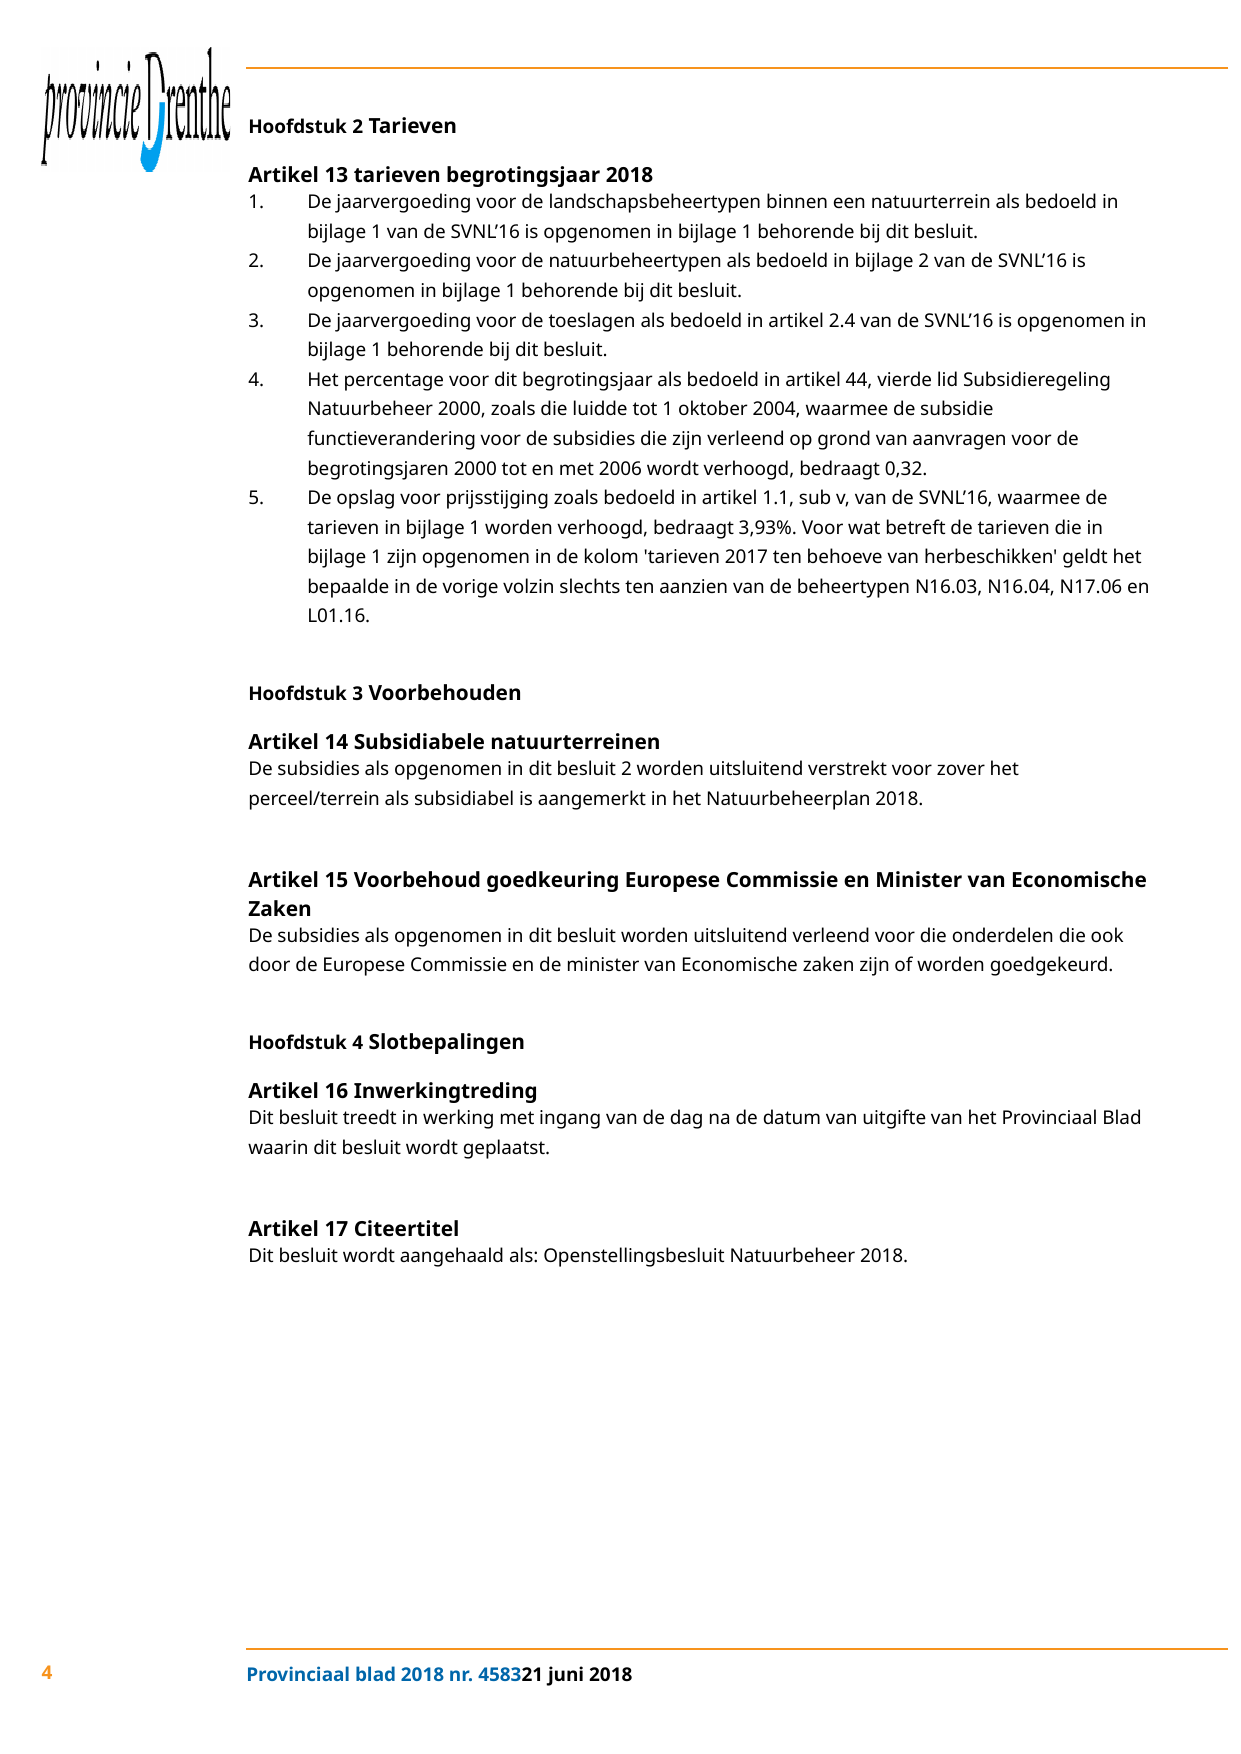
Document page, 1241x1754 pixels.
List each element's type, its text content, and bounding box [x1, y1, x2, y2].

text Artikel 13 tarieven begrotingsjaar 2018 [248, 160, 1152, 188]
text Hoofdstuk 4 Slotbepalingen [248, 1027, 1152, 1055]
list De jaarvergoeding voor de toeslagen als bedoeld in artikel 2.4 van de SVNL’16 is opgenomen in bijlage 1 behorende bij dit besluit. [248, 307, 1152, 362]
text Hoofdstuk 2 Tarieven [248, 111, 1152, 139]
text Dit besluit treedt in werking met ingang van de dag na de datum van uitgifte van het Provinciaal Blad waarin dit besluit wordt geplaatst. [248, 1104, 1152, 1160]
text Hoofdstuk 3 Voorbehouden [248, 678, 1152, 706]
list De jaarvergoeding voor de natuurbeheertypen als bedoeld in bijlage 2 van de SVNL’16 is opgenomen in bijlage 1 behorende bij dit besluit. [248, 248, 1152, 303]
list De jaarvergoeding voor de landschapsbeheertypen binnen een natuurterrein als bedoeld in bijlage 1 van de SVNL’16 is opgenomen in bijlage 1 behorende bij dit besluit. [248, 188, 1152, 244]
text Artikel 16 Inwerkingtreding [248, 1076, 1152, 1104]
text Artikel 17 Citeertitel [248, 1214, 1152, 1243]
text De subsidies als opgenomen in dit besluit worden uitsluitend verleend voor die onderdelen die ook door de Europese Commissie en de minister van Economische zaken zijn of worden goedgekeurd. [248, 922, 1152, 977]
text Artikel 15 Voorbehoud goedkeuring Europese Commissie en Minister van Economische Zaken [248, 865, 1152, 922]
list De opslag voor prijsstijging zoals bedoeld in artikel 1.1, sub v, van de SVNL’16, waarmee de tarieven in bijlage 1 worden verhoogd, bedraagt 3,93%. Voor wat betreft de tarieven die in bijlage 1 zijn opgenomen in de kolom 'tarieven 2017 ten behoeve van herbeschikken' geldt het bepaalde in de vorige volzin slechts ten aanzien van de beheertypen N16.03, N16.04, N17.06 en L01.16. [248, 484, 1152, 628]
list Het percentage voor dit begrotingsjaar als bedoeld in artikel 44, vierde lid Subsidieregeling Natuurbeheer 2000, zoals die luidde tot 1 oktober 2004, waarmee de subsidie functieverandering voor de subsidies die zijn verleend op grond van aanvragen voor de begrotingsjaren 2000 tot en met 2006 wordt verhoogd, bedraagt 0,32. [248, 366, 1152, 481]
text Dit besluit wordt aangehaald als: Openstellingsbesluit Natuurbeheer 2018. [248, 1243, 1152, 1268]
picture [41, 47, 231, 172]
text Artikel 14 Subsidiabele natuurterreinen [248, 727, 1152, 756]
text De subsidies als opgenomen in dit besluit 2 worden uitsluitend verstrekt voor zover het perceel/terrein als subsidiabel is aangemerkt in het Natuurbeheerplan 2018. [248, 756, 1152, 811]
